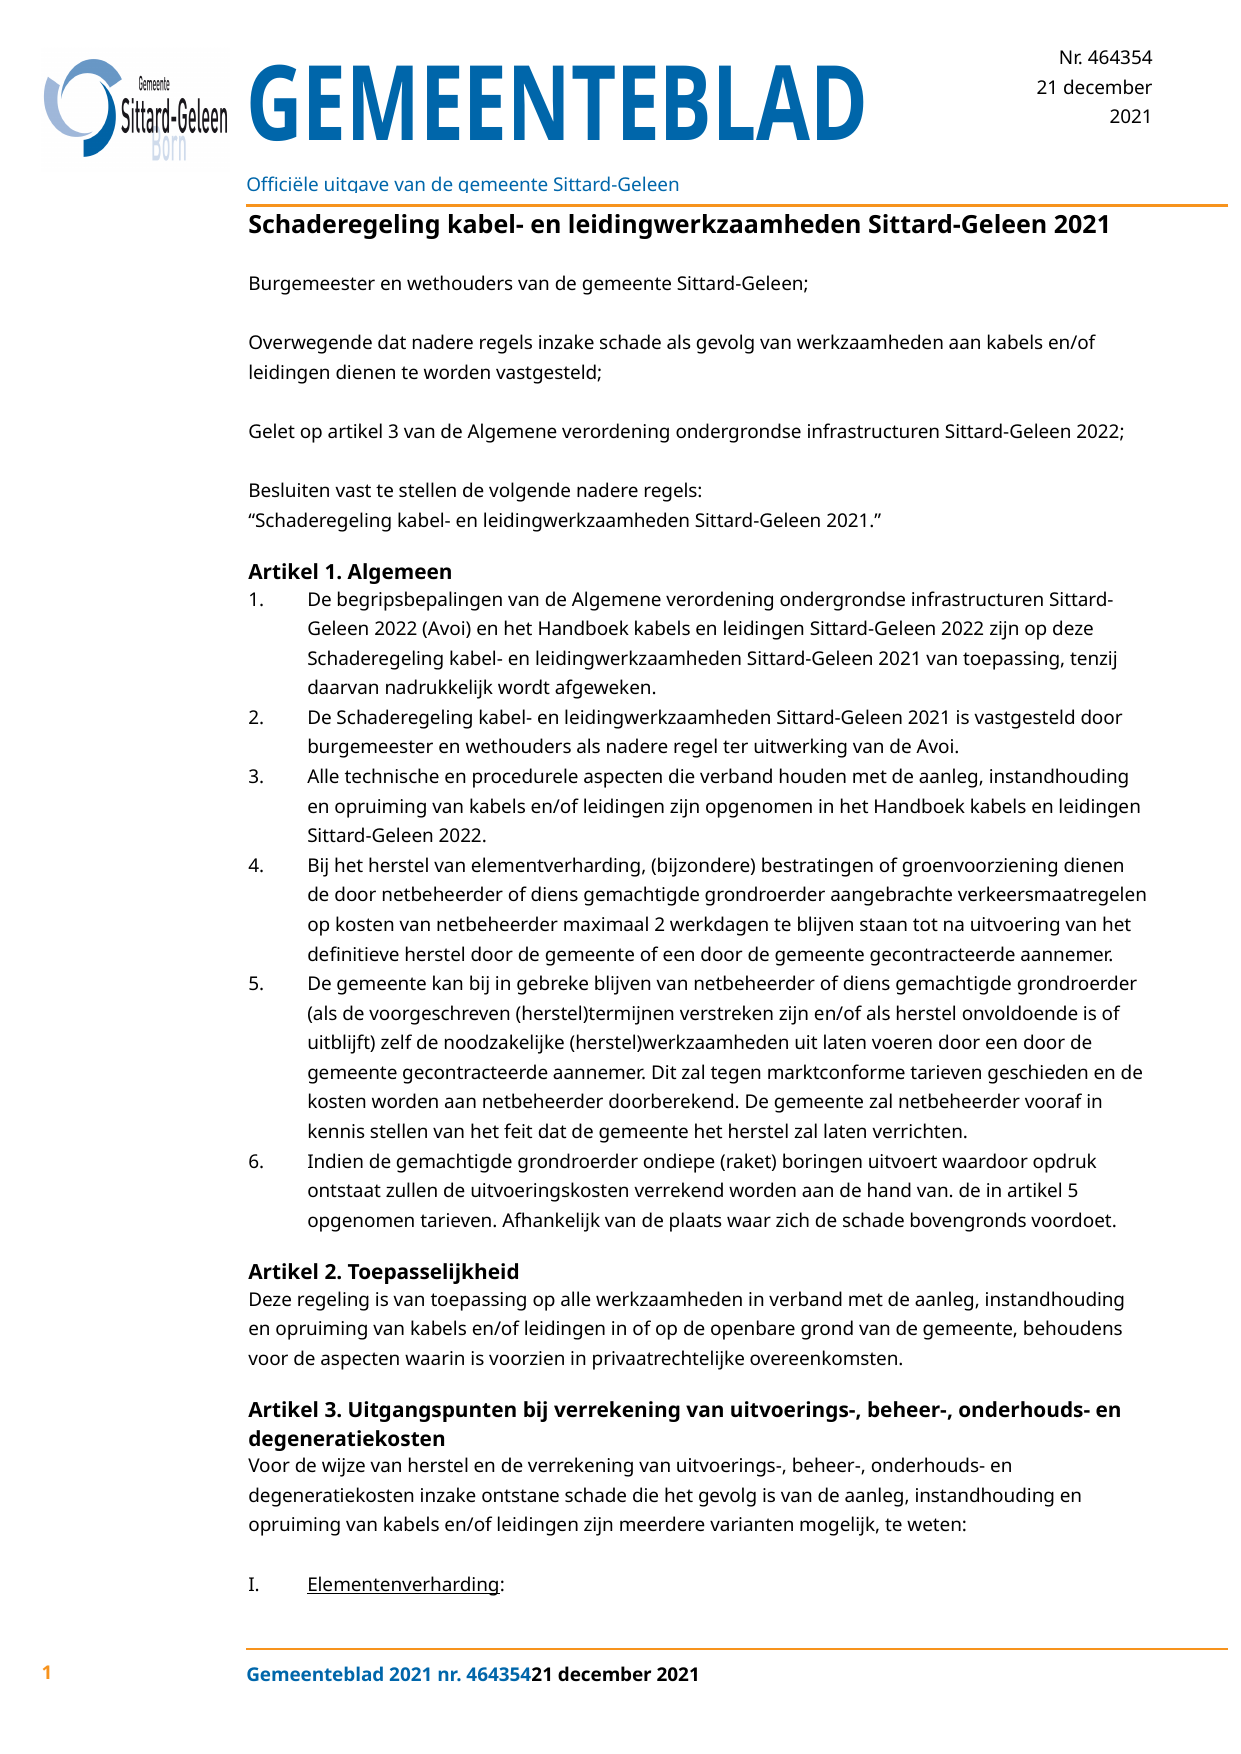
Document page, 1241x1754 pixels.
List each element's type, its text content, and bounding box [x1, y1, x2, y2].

list Bij het herstel van elementverharding, (bijzondere) bestratingen of groenvoorziening dienen de door netbeheerder of diens gemachtigde grondroerder aangebrachte verkeersmaatregelen op kosten van netbeheerder maximaal 2 werkdagen te blijven staan tot na uitvoering van het definitieve herstel door de gemeente of een door de gemeente gecontracteerde aannemer. [248, 852, 1152, 967]
list Alle technische en procedurele aspecten die verband houden met de aanleg, instandhouding en opruiming van kabels en/of leidingen zijn opgenomen in het Handboek kabels en leidingen Sittard-Geleen 2022. [248, 763, 1152, 848]
text “Schaderegeling kabel- en leidingwerkzaamheden Sittard-Geleen 2021.” [248, 507, 1152, 533]
list De gemeente kan bij in gebreke blijven van netbeheerder of diens gemachtigde grondroerder (als de voorgeschreven (herstel)termijnen verstreken zijn en/of als herstel onvoldoende is of uitblijft) zelf de noodzakelijke (herstel)werkzaamheden uit laten voeren door een door de gemeente gecontracteerde aannemer. Dit zal tegen marktconforme tarieven geschieden en de kosten worden aan netbeheerder doorberekend. De gemeente zal netbeheerder vooraf in kennis stellen van het feit dat de gemeente het herstel zal laten verrichten. [248, 970, 1152, 1144]
text Gelet op artikel 3 van de Algemene verordening ondergrondse infrastructuren Sittard-Geleen 2022; [248, 418, 1152, 444]
text Voor de wijze van herstel en de verrekening van uitvoerings-, beheer-, onderhouds- en degeneratiekosten inzake ontstane schade die het gevolg is van de aanleg, instandhouding en opruiming van kabels en/of leidingen zijn meerdere varianten mogelijk, te weten: [248, 1452, 1152, 1537]
text Burgemeester en wethouders van de gemeente Sittard-Geleen; [248, 270, 1152, 296]
text Overwegende dat nadere regels inzake schade als gevolg van werkzaamheden aan kabels en/of leidingen dienen te worden vastgesteld; [248, 329, 1152, 385]
picture [41, 47, 231, 172]
list Elementenverharding: [248, 1571, 1152, 1596]
list De begripsbepalingen van de Algemene verordening ondergrondse infrastructuren Sittard-Geleen 2022 (Avoi) en het Handboek kabels en leidingen Sittard-Geleen 2022 zijn op deze Schaderegeling kabel- en leidingwerkzaamheden Sittard-Geleen 2021 van toepassing, tenzij daarvan nadrukkelijk wordt afgeweken. [248, 586, 1152, 700]
text Artikel 1. Algemeen [248, 557, 1152, 586]
text Artikel 3. Uitgangspunten bij verrekening van uitvoerings-, beheer-, onderhouds- en degeneratiekosten [248, 1396, 1152, 1452]
text Besluiten vast te stellen de volgende nadere regels: [248, 477, 1152, 503]
text Deze regeling is van toepassing op alle werkzaamheden in verband met de aanleg, instandhouding en opruiming van kabels en/of leidingen in of op de openbare grond van de gemeente, behoudens voor de aspecten waarin is voorzien in privaatrechtelijke overeenkomsten. [248, 1286, 1152, 1371]
text Schaderegeling kabel- en leidingwerkzaamheden Sittard-Geleen 2021 [248, 207, 1152, 241]
list De Schaderegeling kabel- en leidingwerkzaamheden Sittard-Geleen 2021 is vastgesteld door burgemeester en wethouders als nadere regel ter uitwerking van de Avoi. [248, 704, 1152, 759]
list Indien de gemachtigde grondroerder ondiepe (raket) boringen uitvoert waardoor opdruk ontstaat zullen de uitvoeringskosten verrekend worden aan de hand van. de in artikel 5 opgenomen tarieven. Afhankelijk van de plaats waar zich de schade bovengronds voordoet. [248, 1148, 1152, 1233]
text Artikel 2. Toepasselijkheid [248, 1257, 1152, 1286]
